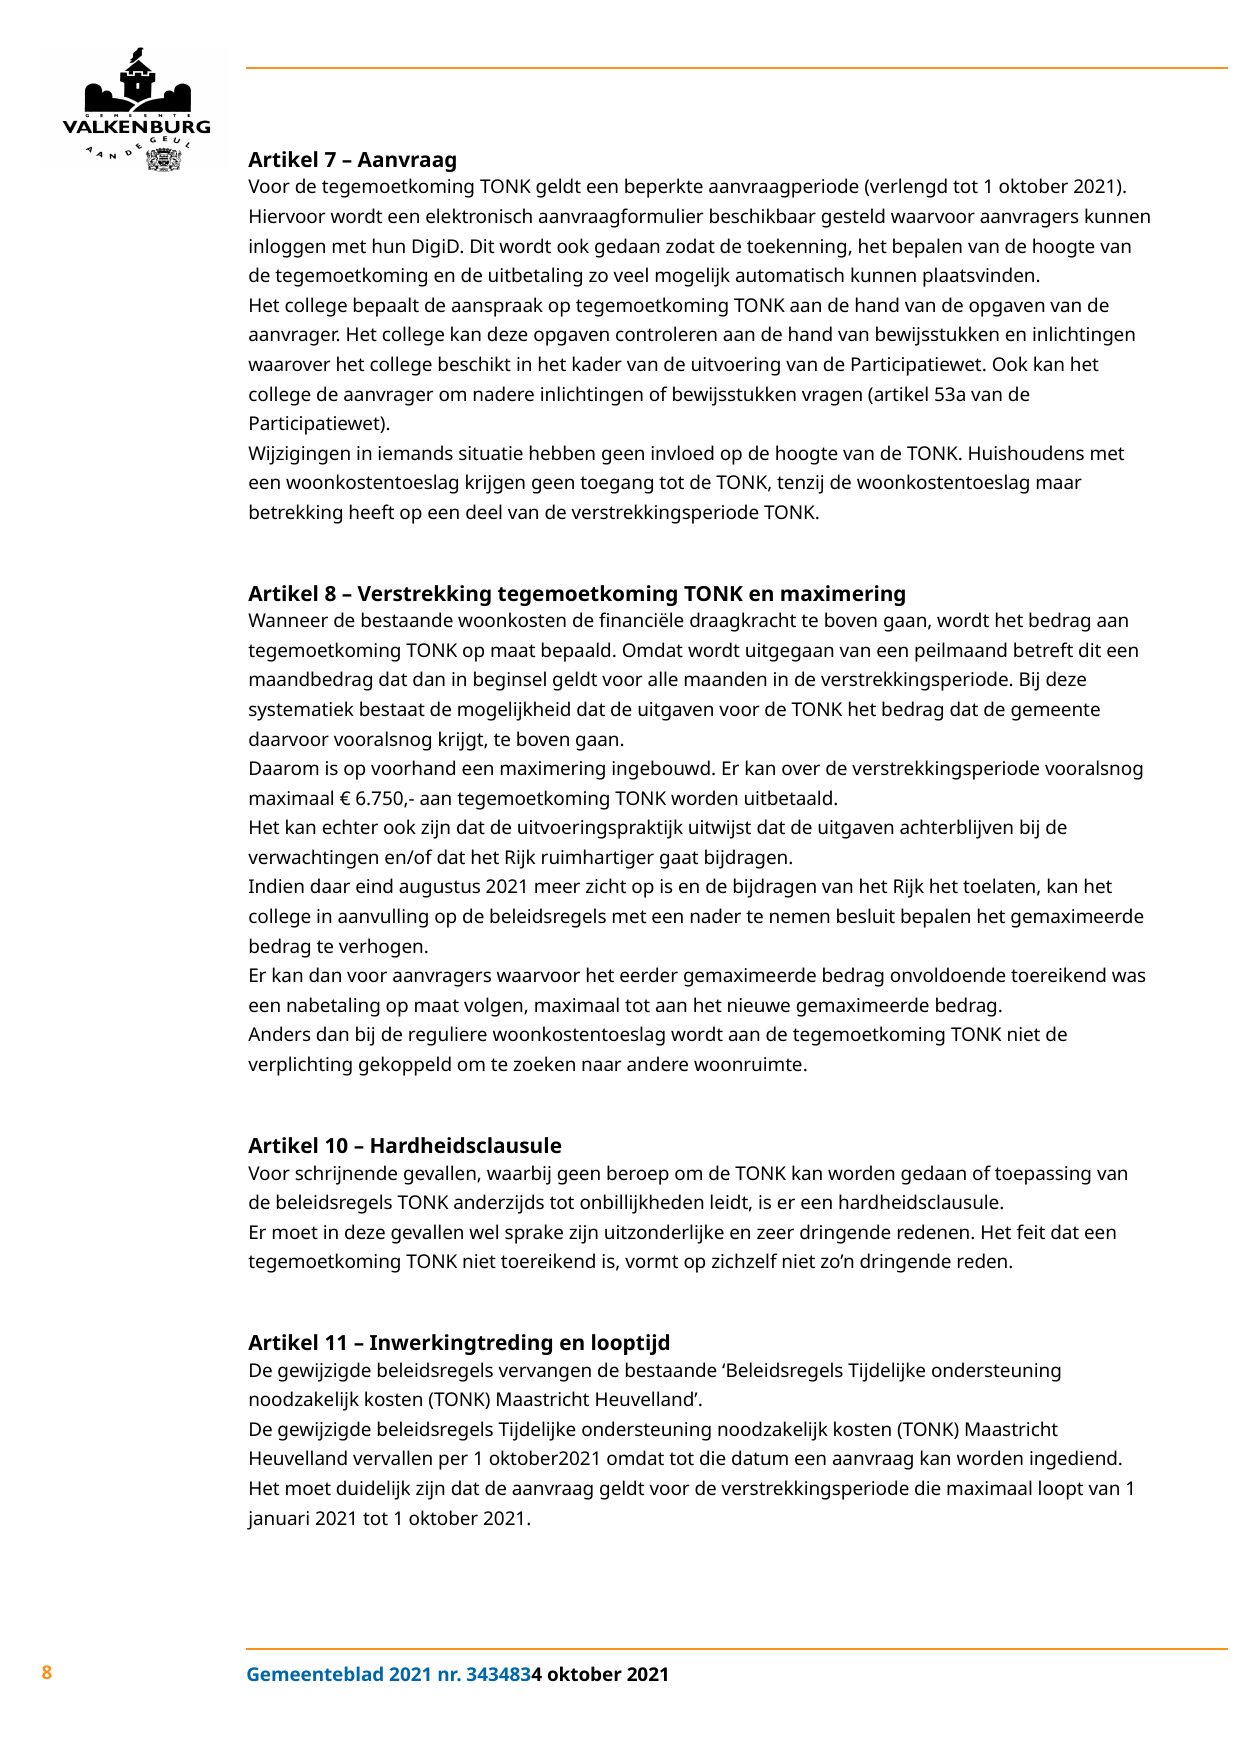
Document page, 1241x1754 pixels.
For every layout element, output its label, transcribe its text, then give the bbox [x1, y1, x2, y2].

text Het kan echter ook zijn dat de uitvoeringspraktijk uitwijst dat de uitgaven achterblijven bij de verwachtingen en/of dat het Rijk ruimhartiger gaat bijdragen. [248, 814, 1152, 870]
text De gewijzigde beleidsregels Tijdelijke ondersteuning noodzakelijk kosten (TONK) Maastricht Heuvelland vervallen per 1 oktober2021 omdat tot die datum een aanvraag kan worden ingediend. Het moet duidelijk zijn dat de aanvraag geldt voor de verstrekkingsperiode die maximaal loopt van 1 januari 2021 tot 1 oktober 2021. [248, 1416, 1152, 1531]
text Wijzigingen in iemands situatie hebben geen invloed op de hoogte van de TONK. Huishoudens met een woonkostentoeslag krijgen geen toegang tot de TONK, tenzij de woonkostentoeslag maar betrekking heeft op een deel van de verstrekkingsperiode TONK. [248, 440, 1152, 525]
text Indien daar eind augustus 2021 meer zicht op is en de bijdragen van het Rijk het toelaten, kan het college in aanvulling op de beleidsregels met een nader te nemen besluit bepalen het gemaximeerde bedrag te verhogen. [248, 874, 1152, 959]
text Artikel 10 – Hardheidsclausule [248, 1131, 1152, 1160]
text Daarom is op voorhand een maximering ingebouwd. Er kan over de verstrekkingsperiode vooralsnog maximaal € 6.750,- aan tegemoetkoming TONK worden uitbetaald. [248, 755, 1152, 811]
text Artikel 11 – Inwerkingtreding en looptijd [248, 1328, 1152, 1357]
text Artikel 7 – Aanvraag [248, 145, 1152, 174]
text De gewijzigde beleidsregels vervangen de bestaande ‘Beleidsregels Tijdelijke ondersteuning noodzakelijk kosten (TONK) Maastricht Heuvelland’. [248, 1357, 1152, 1412]
text Anders dan bij de reguliere woonkostentoeslag wordt aan de tegemoetkoming TONK niet de verplichting gekoppeld om te zoeken naar andere woonruimte. [248, 1022, 1152, 1077]
text Het college bepaalt de aanspraak op tegemoetkoming TONK aan de hand van de opgaven van de aanvrager. Het college kan deze opgaven controleren aan de hand van bewijsstukken en inlichtingen waarover het college beschikt in het kader van de uitvoering van de Participatiewet. Ook kan het college de aanvrager om nadere inlichtingen of bewijsstukken vragen (artikel 53a van de Participatiewet). [248, 292, 1152, 436]
text Voor de tegemoetkoming TONK geldt een beperkte aanvraagperiode (verlengd tot 1 oktober 2021). Hiervoor wordt een elektronisch aanvraagformulier beschikbaar gesteld waarvoor aanvragers kunnen inloggen met hun DigiD. Dit wordt ook gedaan zodat de toekenning, het bepalen van de hoogte van de tegemoetkoming en de uitbetaling zo veel mogelijk automatisch kunnen plaatsvinden. [248, 174, 1152, 288]
picture [41, 47, 231, 172]
text Er kan dan voor aanvragers waarvoor het eerder gemaximeerde bedrag onvoldoende toereikend was een nabetaling op maat volgen, maximaal tot aan het nieuwe gemaximeerde bedrag. [248, 962, 1152, 1018]
text Er moet in deze gevallen wel sprake zijn uitzonderlijke en zeer dringende redenen. Het feit dat een tegemoetkoming TONK niet toereikend is, vormt op zichzelf niet zo’n dringende reden. [248, 1219, 1152, 1274]
text Voor schrijnende gevallen, waarbij geen beroep om de TONK kan worden gedaan of toepassing van de beleidsregels TONK anderzijds tot onbillijkheden leidt, is er een hardheidsclausule. [248, 1160, 1152, 1215]
text Wanneer de bestaande woonkosten de financiële draagkracht te boven gaan, wordt het bedrag aan tegemoetkoming TONK op maat bepaald. Omdat wordt uitgegaan van een peilmaand betreft dit een maandbedrag dat dan in beginsel geldt voor alle maanden in de verstrekkingsperiode. Bij deze systematiek bestaat de mogelijkheid dat de uitgaven voor de TONK het bedrag dat de gemeente daarvoor vooralsnog krijgt, te boven gaan. [248, 607, 1152, 752]
text Artikel 8 – Verstrekking tegemoetkoming TONK en maximering [248, 579, 1152, 607]
